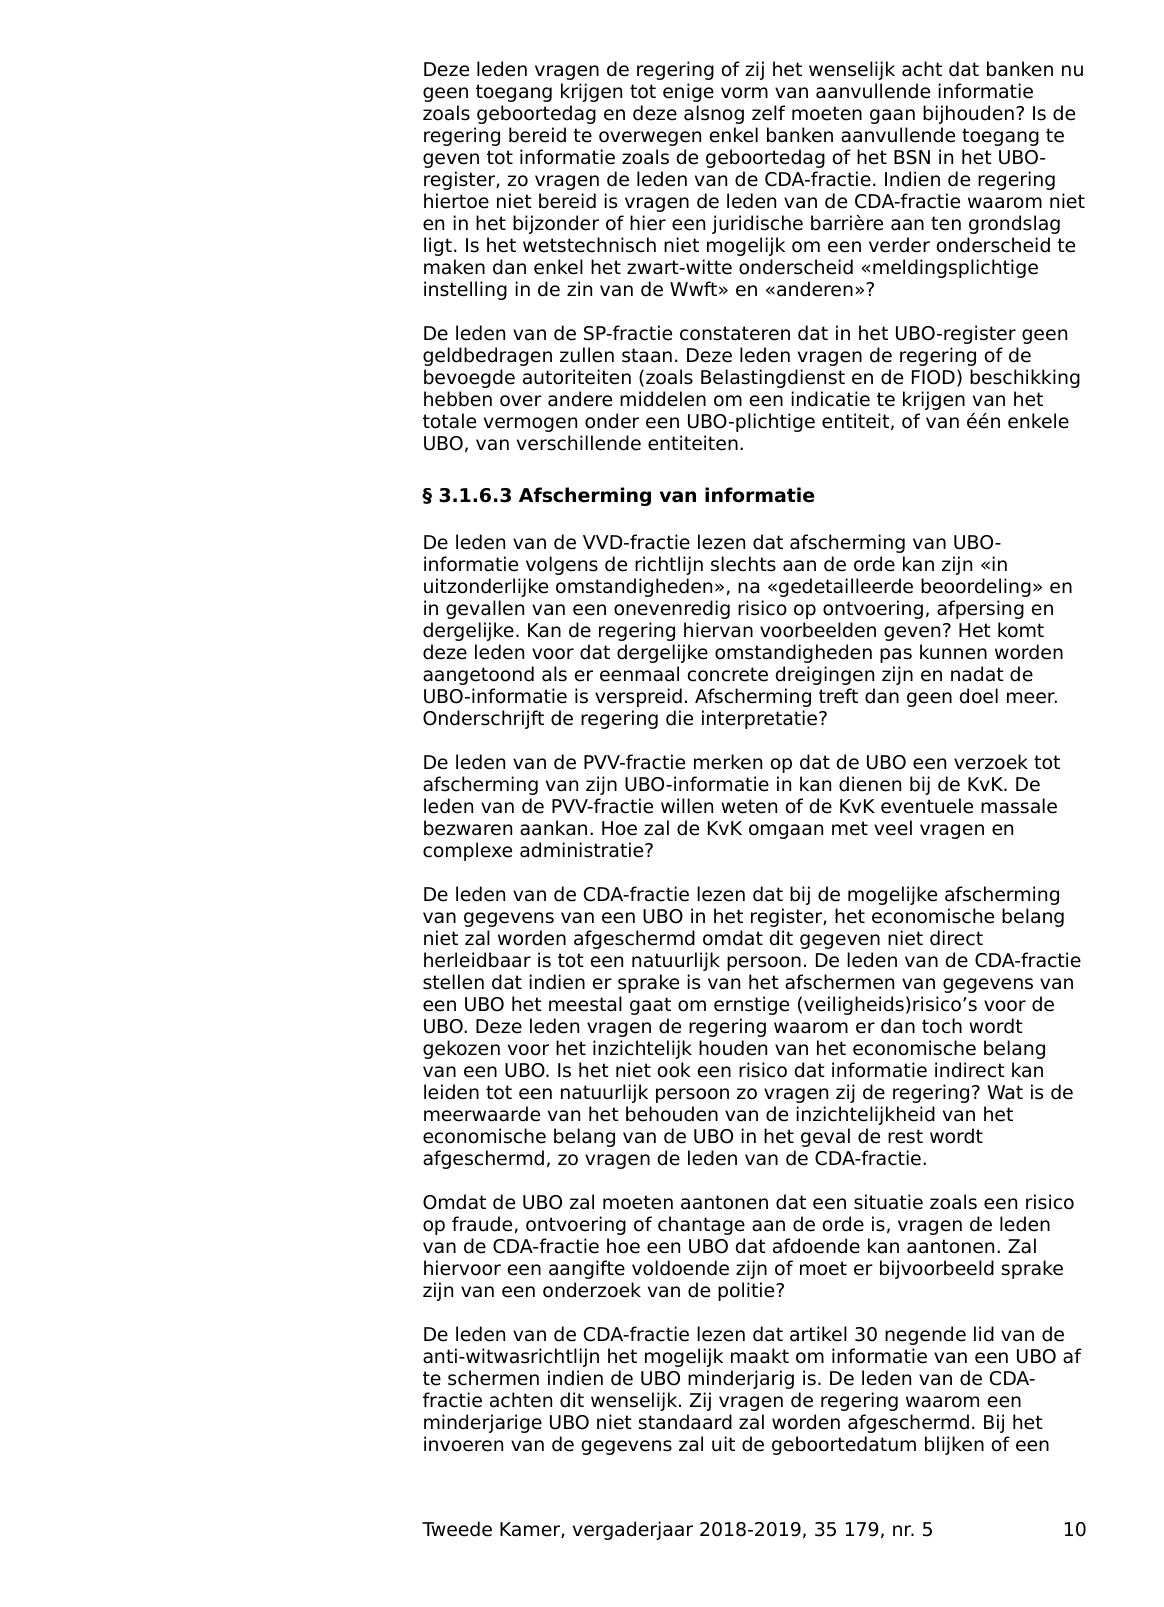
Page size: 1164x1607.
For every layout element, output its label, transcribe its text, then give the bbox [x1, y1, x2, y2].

text De leden van de CDA-fractie lezen dat artikel 30 negende lid van de anti-witwasrichtlijn het mogelijk maakt om informatie van een UBO af te schermen indien de UBO minderjarig is. De leden van de CDA-fractie achten dit wenselijk. Zij vragen de regering waarom een minderjarige UBO niet standaard zal worden afgeschermd. Bij het invoeren van de gegevens zal uit de geboortedatum blijken of een [422, 1324, 1087, 1456]
text Deze leden vragen de regering of zij het wenselijk acht dat banken nu geen toegang krijgen tot enige vorm van aanvullende informatie zoals geboortedag en deze alsnog zelf moeten gaan bijhouden? Is de regering bereid te overwegen enkel banken aanvullende toegang te geven tot informatie zoals de geboortedag of het BSN in het UBO-register, zo vragen de leden van de CDA-fractie. Indien de regering hiertoe niet bereid is vragen de leden van de CDA-fractie waarom niet en in het bijzonder of hier een juridische barrière aan ten grondslag ligt. Is het wetstechnisch niet mogelijk om een verder onderscheid te maken dan enkel het zwart-witte onderscheid «meldingsplichtige instelling in de zin van de Wwft» en «anderen»? [422, 59, 1087, 301]
text De leden van de VVD-fractie lezen dat afscherming van UBO-informatie volgens de richtlijn slechts aan de orde kan zijn «in uitzonderlijke omstandigheden», na «gedetailleerde beoordeling» en in gevallen van een onevenredig risico op ontvoering, afpersing en dergelijke. Kan de regering hiervan voorbeelden geven? Het komt deze leden voor dat dergelijke omstandigheden pas kunnen worden aangetoond als er eenmaal concrete dreigingen zijn en nadat de UBO-informatie is verspreid. Afscherming treft dan geen doel meer. Onderschrijft de regering die interpretatie? [422, 532, 1087, 730]
text De leden van de PVV-fractie merken op dat de UBO een verzoek tot afscherming van zijn UBO-informatie in kan dienen bij de KvK. De leden van de PVV-fractie willen weten of de KvK eventuele massale bezwaren aankan. Hoe zal de KvK omgaan met veel vragen en complexe administratie? [422, 752, 1087, 862]
text De leden van de SP-fractie constateren dat in het UBO-register geen geldbedragen zullen staan. Deze leden vragen de regering of de bevoegde autoriteiten (zoals Belastingdienst en de FIOD) beschikking hebben over andere middelen om een indicatie te krijgen van het totale vermogen onder een UBO-plichtige entiteit, of van één enkele UBO, van verschillende entiteiten. [422, 323, 1087, 455]
text Omdat de UBO zal moeten aantonen dat een situatie zoals een risico op fraude, ontvoering of chantage aan de orde is, vragen de leden van de CDA-fractie hoe een UBO dat afdoende kan aantonen. Zal hiervoor een aangifte voldoende zijn of moet er bijvoorbeeld sprake zijn van een onderzoek van de politie? [422, 1192, 1087, 1302]
text De leden van de CDA-fractie lezen dat bij de mogelijke afscherming van gegevens van een UBO in het register, het economische belang niet zal worden afgeschermd omdat dit gegeven niet direct herleidbaar is tot een natuurlijk persoon. De leden van de CDA-fractie stellen dat indien er sprake is van het afschermen van gegevens van een UBO het meestal gaat om ernstige (veiligheids)risico’s voor de UBO. Deze leden vragen de regering waarom er dan toch wordt gekozen voor het inzichtelijk houden van het economische belang van een UBO. Is het niet ook een risico dat informatie indirect kan leiden tot een natuurlijk persoon zo vragen zij de regering? Wat is de meerwaarde van het behouden van de inzichtelijkheid van het economische belang van de UBO in het geval de rest wordt afgeschermd, zo vragen de leden van de CDA-fractie. [422, 884, 1087, 1170]
subtitle § 3.1.6.3 Afscherming van informatie [422, 485, 1087, 507]
